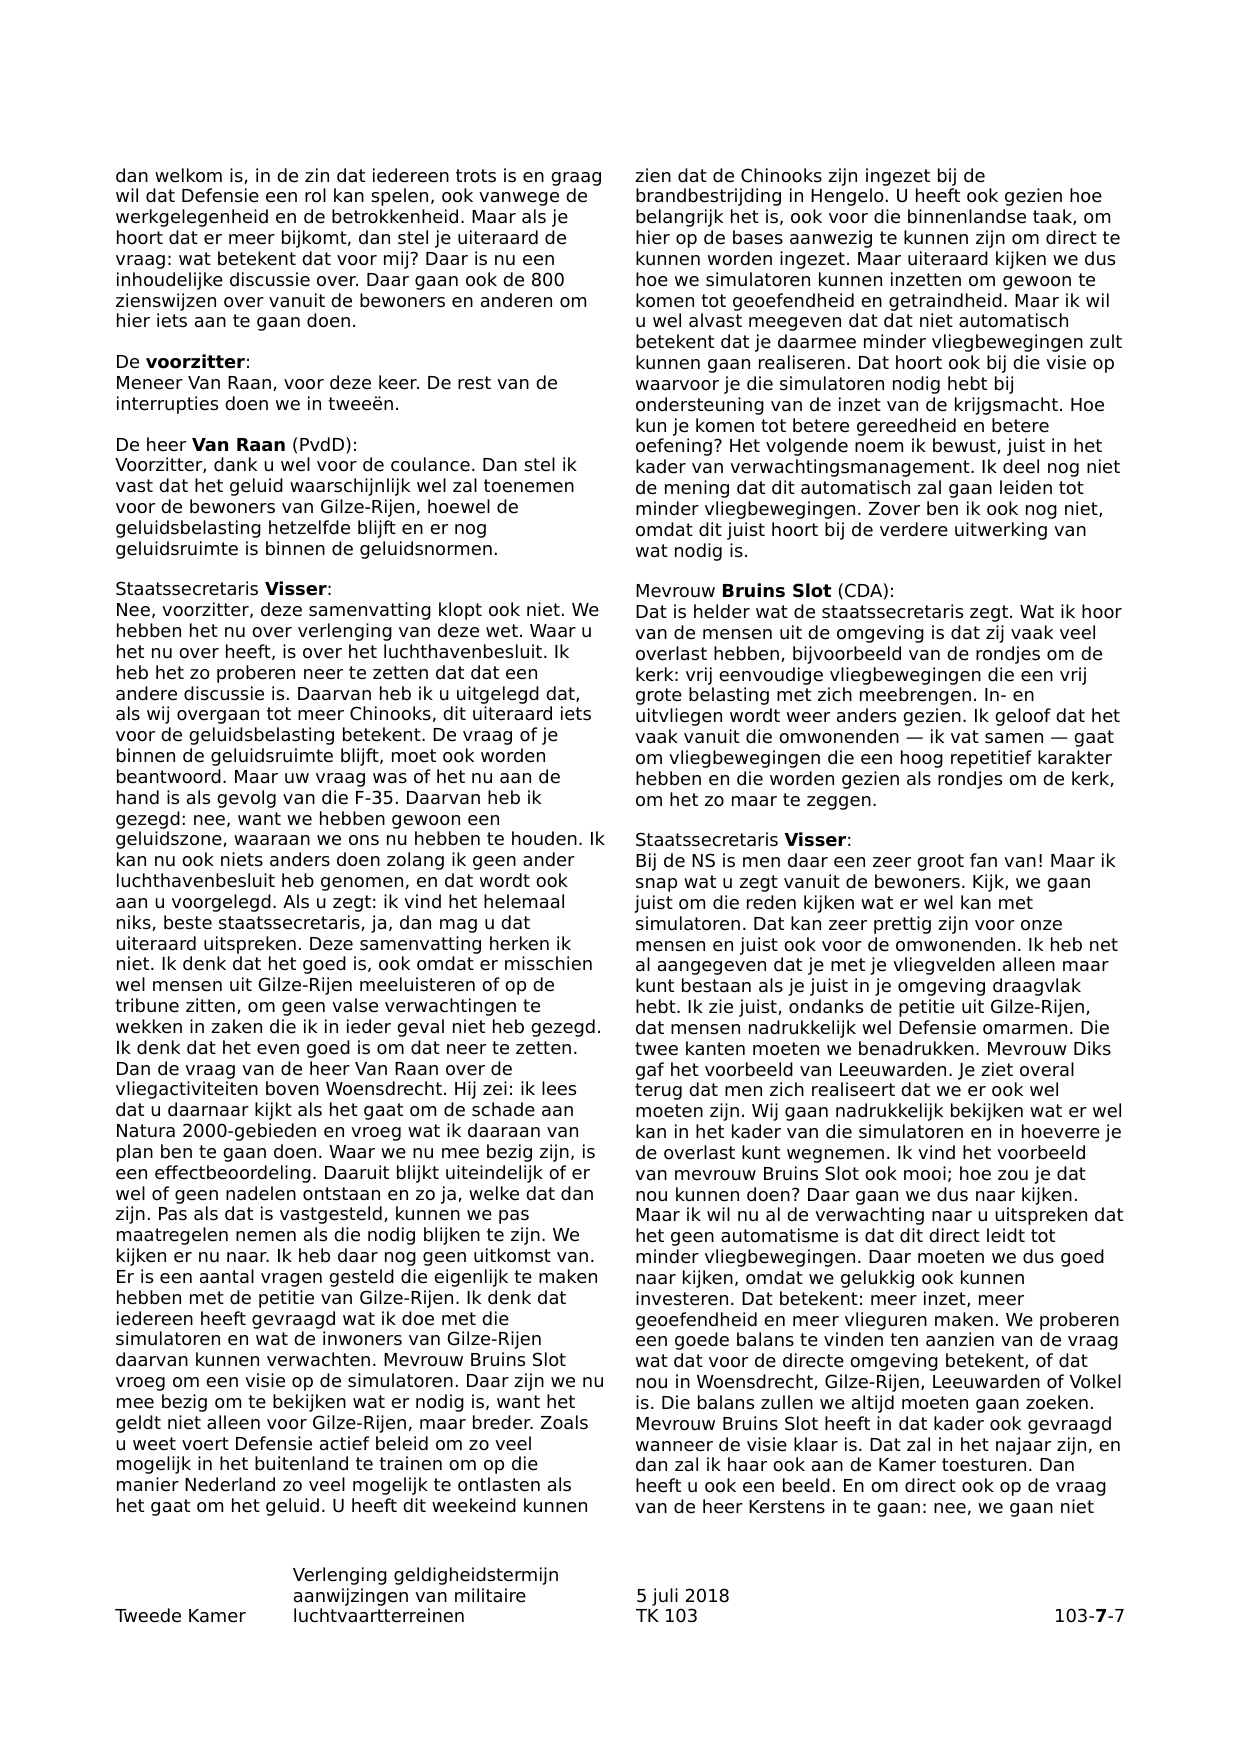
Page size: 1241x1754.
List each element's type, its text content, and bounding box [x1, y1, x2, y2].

text Staatssecretaris Visser: [635, 830, 1125, 851]
text Mevrouw Bruins Slot (CDA): [635, 581, 1125, 602]
text Er is een aantal vragen gesteld die eigenlijk te maken hebben met de petitie van Gilze-Rijen. Ik denk dat iedereen heeft gevraagd wat ik doe met die simulatoren en wat de inwoners van Gilze-Rijen daarvan kunnen verwachten. Mevrouw Bruins Slot vroeg om een visie op de simulatoren. Daar zijn we nu mee bezig om te bekijken wat er nodig is, want het geldt niet alleen voor Gilze-Rijen, maar breder. Zoals u weet voert Defensie actief beleid om zo veel mogelijk in het buitenland te trainen om op die manier Nederland zo veel mogelijk te ontlasten als het gaat om het geluid. U heeft dit weekeind kunnen [115, 1267, 605, 1517]
text dan welkom is, in de zin dat iedereen trots is en graag wil dat Defensie een rol kan spelen, ook vanwege de werkgelegenheid en de betrokkenheid. Maar als je hoort dat er meer bijkomt, dan stel je uiteraard de vraag: wat betekent dat voor mij? Daar is nu een inhoudelijke discussie over. Daar gaan ook de 800 zienswijzen over vanuit de bewoners en anderen om hier iets aan te gaan doen. [115, 165, 605, 332]
text Dat is helder wat de staatssecretaris zegt. Wat ik hoor van de mensen uit de omgeving is dat zij vaak veel overlast hebben, bijvoorbeeld van de rondjes om de kerk: vrij eenvoudige vliegbewegingen die een vrij grote belasting met zich meebrengen. In- en uitvliegen wordt weer anders gezien. Ik geloof dat het vaak vanuit die omwonenden — ik vat samen — gaat om vliegbewegingen die een hoog repetitief karakter hebben en die worden gezien als rondjes om de kerk, om het zo maar te zeggen. [635, 602, 1125, 810]
text Bij de NS is men daar een zeer groot fan van! Maar ik snap wat u zegt vanuit de bewoners. Kijk, we gaan juist om die reden kijken wat er wel kan met simulatoren. Dat kan zeer prettig zijn voor onze mensen en juist ook voor de omwonenden. Ik heb net al aangegeven dat je met je vliegvelden alleen maar kunt bestaan als je juist in je omgeving draagvlak hebt. Ik zie juist, ondanks de petitie uit Gilze-Rijen, dat mensen nadrukkelijk wel Defensie omarmen. Die twee kanten moeten we benadrukken. Mevrouw Diks gaf het voorbeeld van Leeuwarden. Je ziet overal terug dat men zich realiseert dat we er ook wel moeten zijn. Wij gaan nadrukkelijk bekijken wat er wel kan in het kader van die simulatoren en in hoeverre je de overlast kunt wegnemen. Ik vind het voorbeeld van mevrouw Bruins Slot ook mooi; hoe zou je dat nou kunnen doen? Daar gaan we dus naar kijken. Maar ik wil nu al de verwachting naar u uitspreken dat het geen automatisme is dat dit direct leidt tot minder vliegbewegingen. Daar moeten we dus goed naar kijken, omdat we gelukkig ook kunnen investeren. Dat betekent: meer inzet, meer geoefendheid en meer vlieguren maken. We proberen een goede balans te vinden ten aanzien van de vraag wat dat voor de directe omgeving betekent, of dat nou in Woensdrecht, Gilze-Rijen, Leeuwarden of Volkel is. Die balans zullen we altijd moeten gaan zoeken. Mevrouw Bruins Slot heeft in dat kader ook gevraagd wanneer de visie klaar is. Dat zal in het najaar zijn, en dan zal ik haar ook aan de Kamer toesturen. Dan heeft u ook een beeld. En om direct ook op de vraag van de heer Kerstens in te gaan: nee, we gaan niet [635, 851, 1125, 1518]
text Nee, voorzitter, deze samenvatting klopt ook niet. We hebben het nu over verlenging van deze wet. Waar u het nu over heeft, is over het luchthavenbesluit. Ik heb het zo proberen neer te zetten dat dat een andere discussie is. Daarvan heb ik u uitgelegd dat, als wij overgaan tot meer Chinooks, dit uiteraard iets voor de geluidsbelasting betekent. De vraag of je binnen de geluidsruimte blijft, moet ook worden beantwoord. Maar uw vraag was of het nu aan de hand is als gevolg van die F-35. Daarvan heb ik gezegd: nee, want we hebben gewoon een geluidszone, waaraan we ons nu hebben te houden. Ik kan nu ook niets anders doen zolang ik geen ander luchthavenbesluit heb genomen, en dat wordt ook aan u voorgelegd. Als u zegt: ik vind het helemaal niks, beste staatssecretaris, ja, dan mag u dat uiteraard uitspreken. Deze samenvatting herken ik niet. Ik denk dat het goed is, ook omdat er misschien wel mensen uit Gilze-Rijen meeluisteren of op de tribune zitten, om geen valse verwachtingen te wekken in zaken die ik in ieder geval niet heb gezegd. Ik denk dat het even goed is om dat neer te zetten. [115, 600, 605, 1058]
text zien dat de Chinooks zijn ingezet bij de brandbestrijding in Hengelo. U heeft ook gezien hoe belangrijk het is, ook voor die binnenlandse taak, om hier op de bases aanwezig te kunnen zijn om direct te kunnen worden ingezet. Maar uiteraard kijken we dus hoe we simulatoren kunnen inzetten om gewoon te komen tot geoefendheid en getraindheid. Maar ik wil u wel alvast meegeven dat dat niet automatisch betekent dat je daarmee minder vliegbewegingen zult kunnen gaan realiseren. Dat hoort ook bij die visie op waarvoor je die simulatoren nodig hebt bij ondersteuning van de inzet van de krijgsmacht. Hoe kun je komen tot betere gereedheid en betere oefening? Het volgende noem ik bewust, juist in het kader van verwachtingsmanagement. Ik deel nog niet de mening dat dit automatisch zal gaan leiden tot minder vliegbewegingen. Zover ben ik ook nog niet, omdat dit juist hoort bij de verdere uitwerking van wat nodig is. [635, 165, 1125, 561]
text Staatssecretaris Visser: [115, 579, 605, 600]
text Meneer Van Raan, voor deze keer. De rest van de interrupties doen we in tweeën. [115, 373, 605, 414]
text De voorzitter: [115, 352, 605, 373]
text Voorzitter, dank u wel voor de coulance. Dan stel ik vast dat het geluid waarschijnlijk wel zal toenemen voor de bewoners van Gilze-Rijen, hoewel de geluidsbelasting hetzelfde blijft en er nog geluidsruimte is binnen de geluidsnormen. [115, 455, 605, 559]
text Dan de vraag van de heer Van Raan over de vliegactiviteiten boven Woensdrecht. Hij zei: ik lees dat u daarnaar kijkt als het gaat om de schade aan Natura 2000-gebieden en vroeg wat ik daaraan van plan ben te gaan doen. Waar we nu mee bezig zijn, is een effectbeoordeling. Daaruit blijkt uiteindelijk of er wel of geen nadelen ontstaan en zo ja, welke dat dan zijn. Pas als dat is vastgesteld, kunnen we pas maatregelen nemen als die nodig blijken te zijn. We kijken er nu naar. Ik heb daar nog geen uitkomst van. [115, 1058, 605, 1267]
text De heer Van Raan (PvdD): [115, 434, 605, 455]
